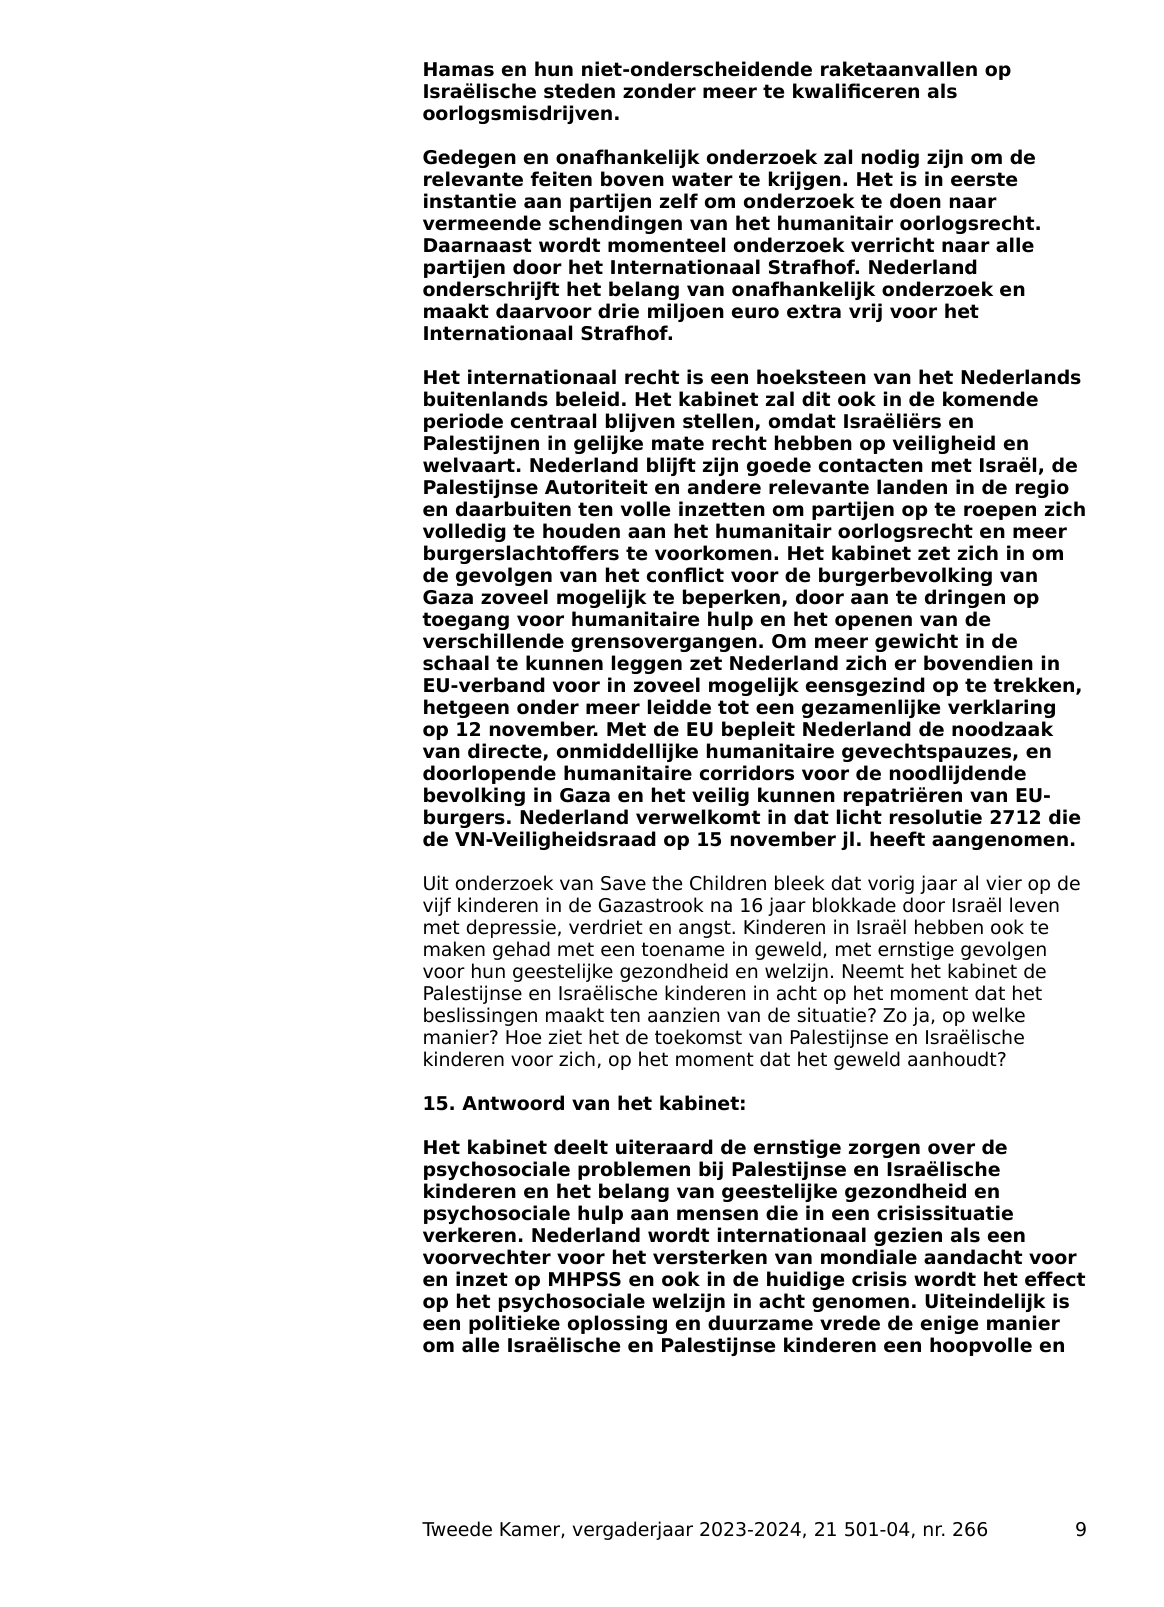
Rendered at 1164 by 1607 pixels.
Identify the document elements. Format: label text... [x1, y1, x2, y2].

text Het internationaal recht is een hoeksteen van het Nederlands buitenlands beleid. Het kabinet zal dit ook in de komende periode centraal blijven stellen, omdat Israëliërs en Palestijnen in gelijke mate recht hebben op veiligheid en welvaart. Nederland blijft zijn goede contacten met Israël, de Palestijnse Autoriteit en andere relevante landen in de regio en daarbuiten ten volle inzetten om partijen op te roepen zich volledig te houden aan het humanitair oorlogsrecht en meer burgerslachtoffers te voorkomen. Het kabinet zet zich in om de gevolgen van het conflict voor de burgerbevolking van Gaza zoveel mogelijk te beperken, door aan te dringen op toegang voor humanitaire hulp en het openen van de verschillende grensovergangen. Om meer gewicht in de schaal te kunnen leggen zet Nederland zich er bovendien in EU-verband voor in zoveel mogelijk eensgezind op te trekken, hetgeen onder meer leidde tot een gezamenlijke verklaring op 12 november. Met de EU bepleit Nederland de noodzaak van directe, onmiddellijke humanitaire gevechtspauzes, en doorlopende humanitaire corridors voor de noodlijdende bevolking in Gaza en het veilig kunnen repatriëren van EU-burgers. Nederland verwelkomt in dat licht resolutie 2712 die de VN-Veiligheidsraad op 15 november jl. heeft aangenomen. [422, 367, 1087, 851]
subtitle 15. Antwoord van het kabinet: [422, 1093, 1087, 1115]
text Het kabinet deelt uiteraard de ernstige zorgen over de psychosociale problemen bij Palestijnse en Israëlische kinderen en het belang van geestelijke gezondheid en psychosociale hulp aan mensen die in een crisissituatie verkeren. Nederland wordt internationaal gezien als een voorvechter voor het versterken van mondiale aandacht voor en inzet op MHPSS en ook in de huidige crisis wordt het effect op het psychosociale welzijn in acht genomen. Uiteindelijk is een politieke oplossing en duurzame vrede de enige manier om alle Israëlische en Palestijnse kinderen een hoopvolle en [422, 1137, 1087, 1357]
text Gedegen en onafhankelijk onderzoek zal nodig zijn om de relevante feiten boven water te krijgen. Het is in eerste instantie aan partijen zelf om onderzoek te doen naar vermeende schendingen van het humanitair oorlogsrecht. Daarnaast wordt momenteel onderzoek verricht naar alle partijen door het Internationaal Strafhof. Nederland onderschrijft het belang van onafhankelijk onderzoek en maakt daarvoor drie miljoen euro extra vrij voor het Internationaal Strafhof. [422, 147, 1087, 345]
text Uit onderzoek van Save the Children bleek dat vorig jaar al vier op de vijf kinderen in de Gazastrook na 16 jaar blokkade door Israël leven met depressie, verdriet en angst. Kinderen in Israël hebben ook te maken gehad met een toename in geweld, met ernstige gevolgen voor hun geestelijke gezondheid en welzijn. Neemt het kabinet de Palestijnse en Israëlische kinderen in acht op het moment dat het beslissingen maakt ten aanzien van de situatie? Zo ja, op welke manier? Hoe ziet het de toekomst van Palestijnse en Israëlische kinderen voor zich, op het moment dat het geweld aanhoudt? [422, 873, 1087, 1071]
text Hamas en hun niet-onderscheidende raketaanvallen op Israëlische steden zonder meer te kwalificeren als oorlogsmisdrijven. [422, 59, 1087, 125]
